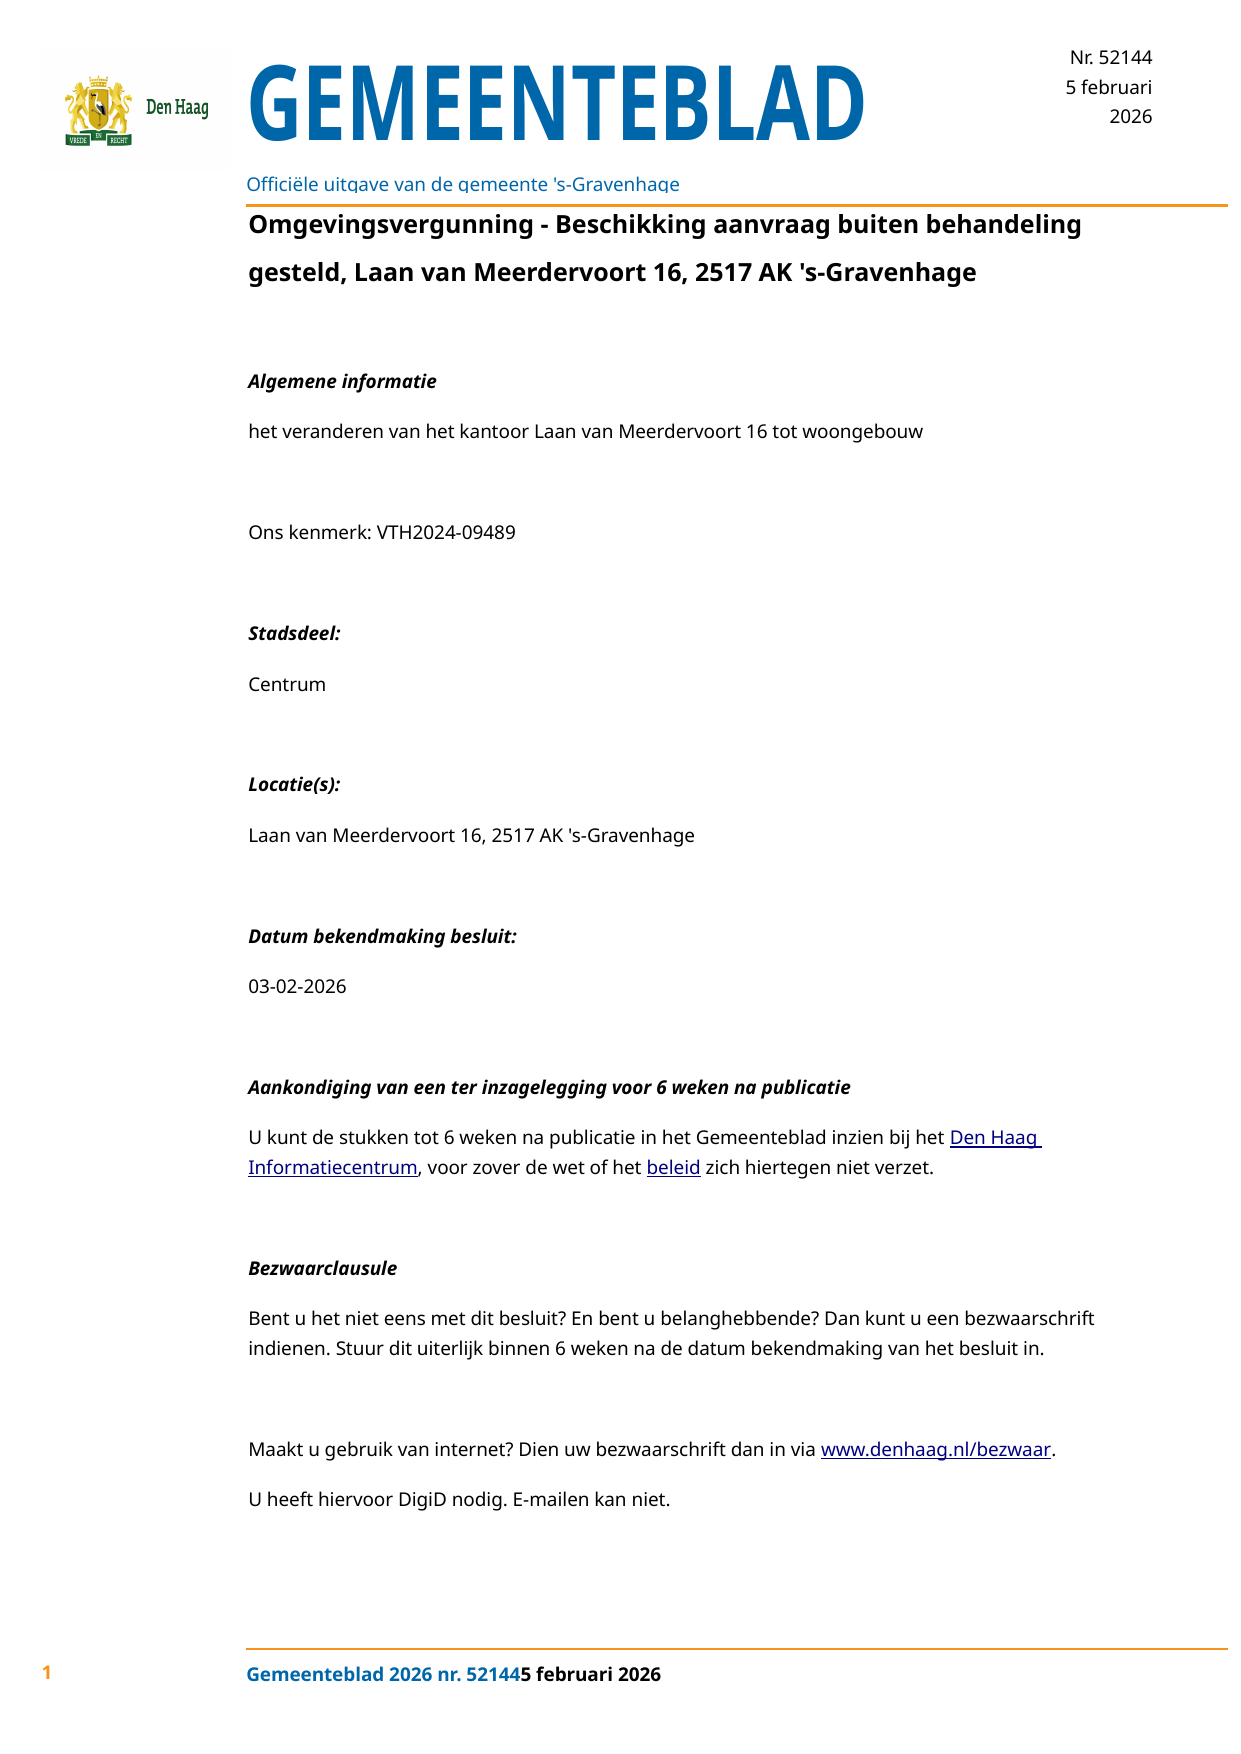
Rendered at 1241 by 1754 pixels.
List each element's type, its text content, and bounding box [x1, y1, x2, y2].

text het veranderen van het kantoor Laan van Meerdervoort 16 tot woongebouw [248, 419, 1152, 444]
text 03-02-2026 [248, 973, 1152, 999]
text Bezwaarclausule [248, 1255, 1152, 1281]
text Omgevingsvergunning - Beschikking aanvraag buiten behandeling gesteld, Laan van Meerdervoort 16, 2517 AK 's-Gravenhage [248, 207, 1152, 288]
text Aankondiging van een ter inzagelegging voor 6 weken na publicatie [248, 1074, 1152, 1100]
text Centrum [248, 671, 1152, 697]
text Ons kenmerk: VTH2024-09489 [248, 519, 1152, 545]
text Datum bekendmaking besluit: [248, 923, 1152, 949]
text Bent u het niet eens met dit besluit? En bent u belanghebbende? Dan kunt u een bezwaarschrift indienen. Stuur dit uiterlijk binnen 6 weken na de datum bekendmaking van het besluit in. [248, 1305, 1152, 1361]
text U heeft hiervoor DigiD nodig. E-mailen kan niet. [248, 1486, 1152, 1512]
text Maakt u gebruik van internet? Dien uw bezwaarschrift dan in via www.denhaag.nl/bezwaar. [248, 1436, 1152, 1462]
text U kunt de stukken tot 6 weken na publicatie in het Gemeenteblad inzien bij het Den Haag Informatiecentrum, voor zover de wet of het beleid zich hiertegen niet verzet. [248, 1124, 1152, 1180]
text Stadsdeel: [248, 620, 1152, 646]
text Laan van Meerdervoort 16, 2517 AK 's-Gravenhage [248, 822, 1152, 848]
picture [41, 47, 231, 172]
text Algemene informatie [248, 368, 1152, 394]
text Locatie(s): [248, 772, 1152, 797]
